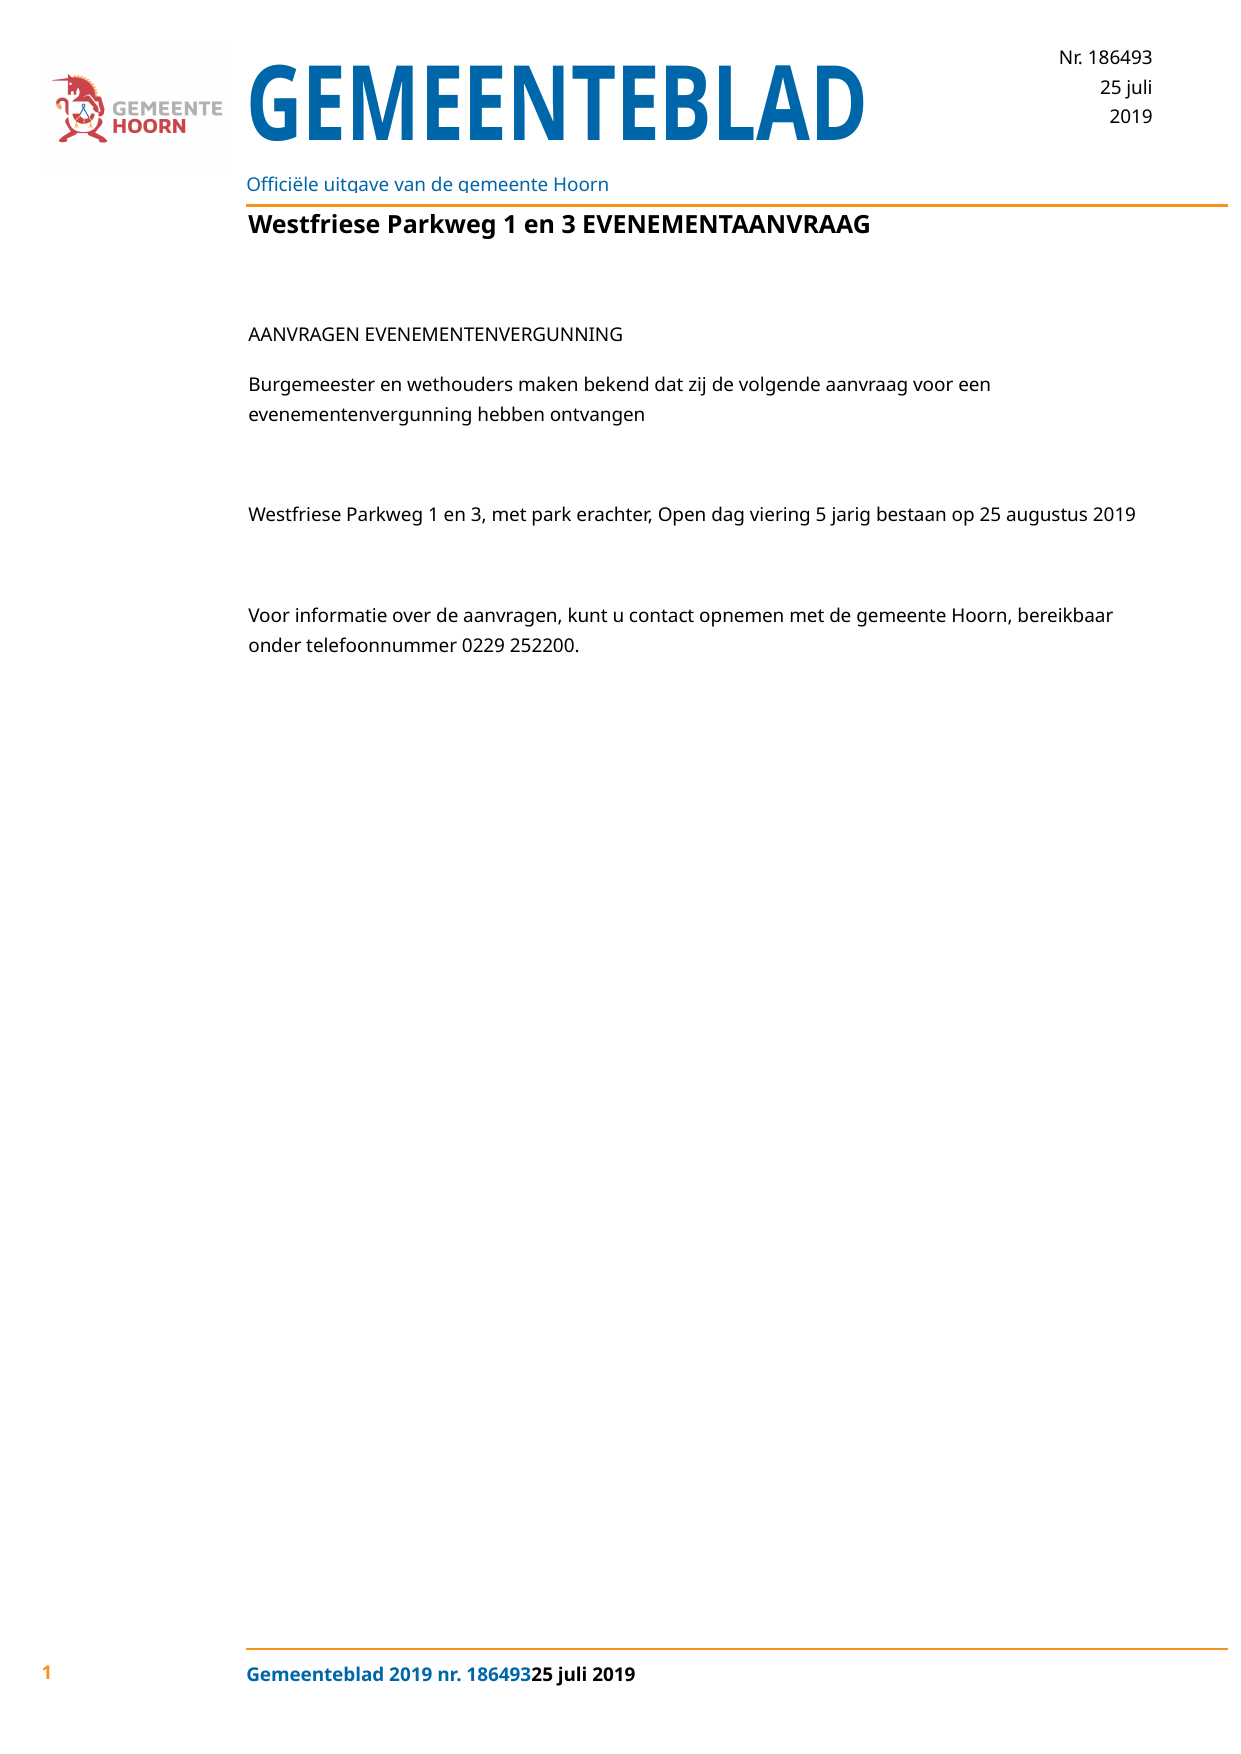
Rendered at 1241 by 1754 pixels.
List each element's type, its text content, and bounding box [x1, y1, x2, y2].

text Westfriese Parkweg 1 en 3, met park erachter, Open dag viering 5 jarig bestaan op 25 augustus 2019 [248, 502, 1152, 527]
text Westfriese Parkweg 1 en 3 EVENEMENTAANVRAAG [248, 207, 1152, 241]
text Burgemeester en wethouders maken bekend dat zij de volgende aanvraag voor een evenementenvergunning hebben ontvangen [248, 371, 1152, 426]
text Voor informatie over de aanvragen, kunt u contact opnemen met de gemeente Hoorn, bereikbaar onder telefoonnummer 0229 252200. [248, 602, 1152, 658]
picture [41, 47, 231, 172]
text AANVRAGEN EVENEMENTENVERGUNNING [248, 321, 1152, 346]
